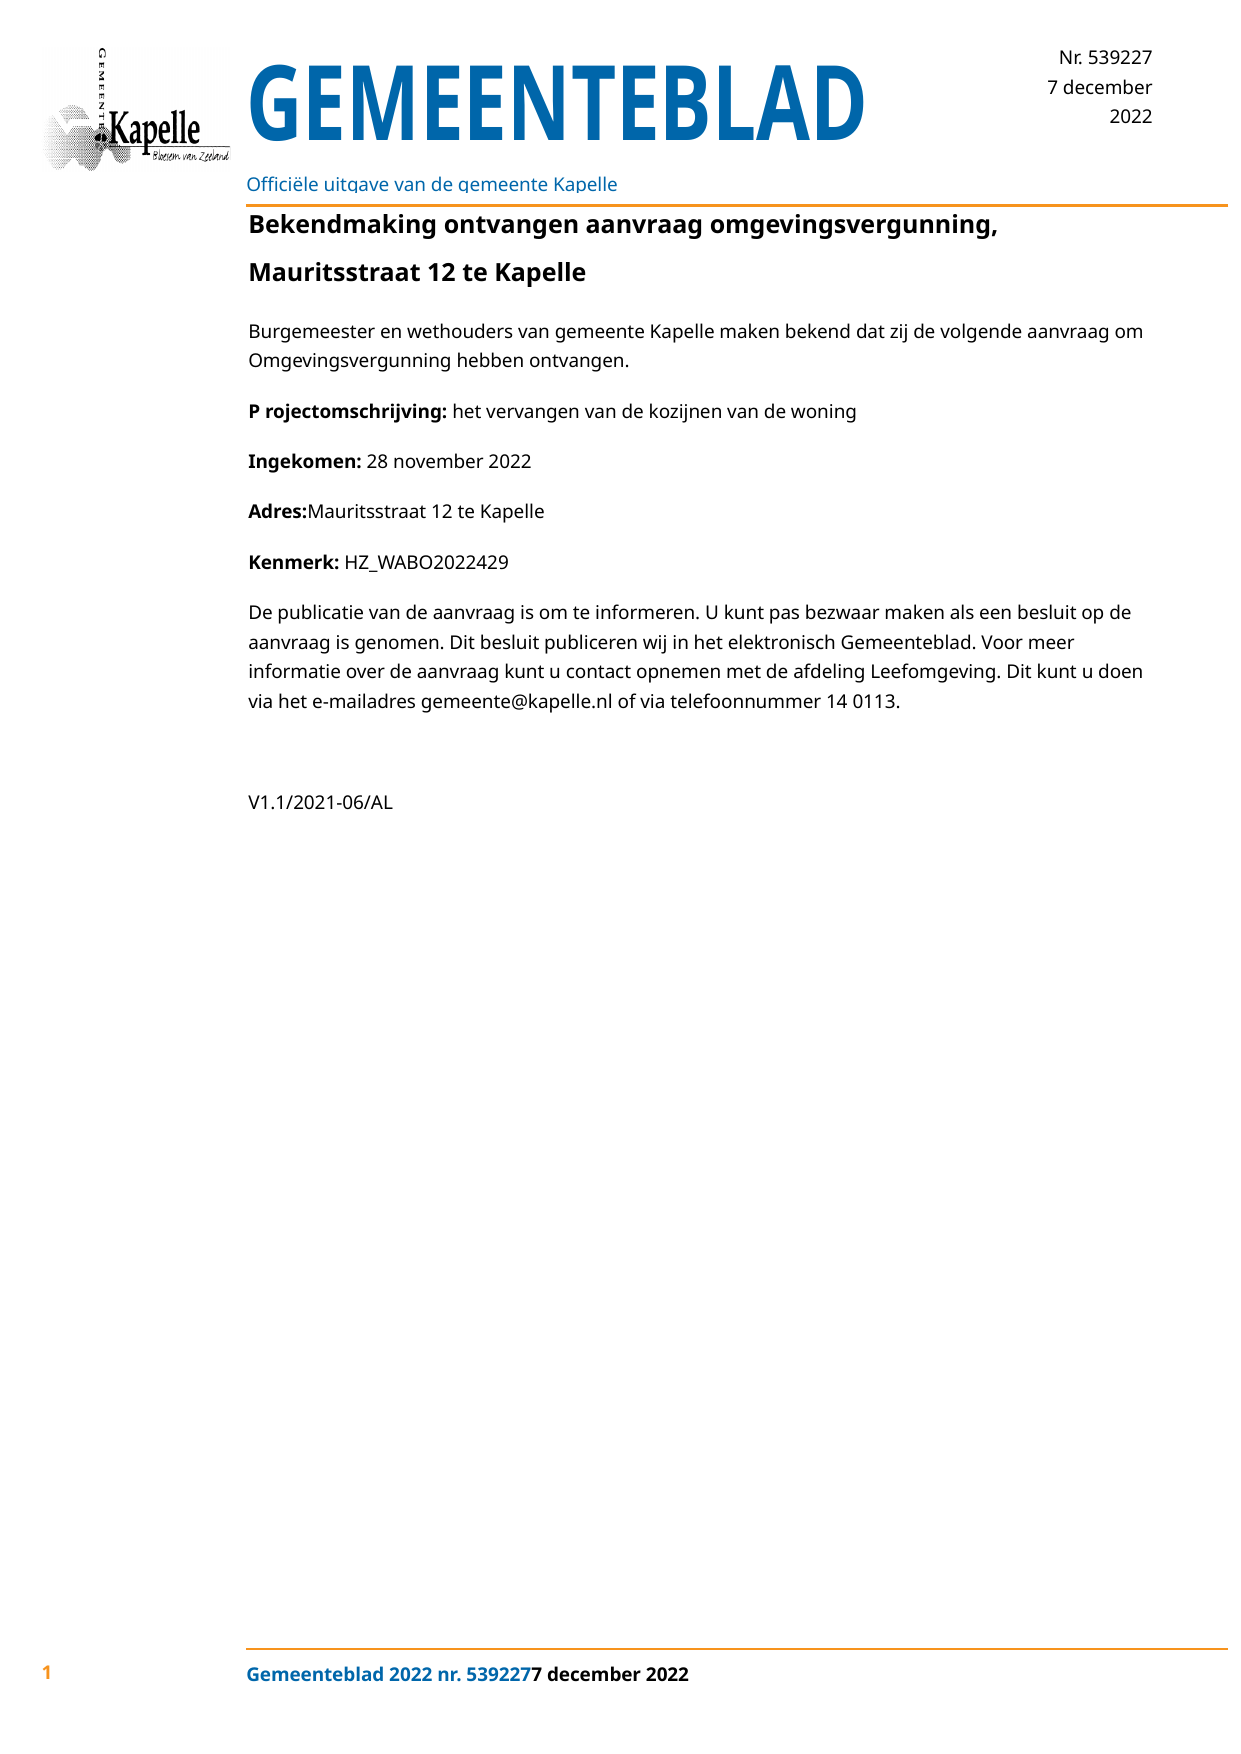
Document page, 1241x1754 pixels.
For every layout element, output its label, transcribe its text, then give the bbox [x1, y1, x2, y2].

picture [41, 47, 231, 172]
text Bekendmaking ontvangen aanvraag omgevingsvergunning, Mauritsstraat 12 te Kapelle [248, 207, 1152, 288]
text Kenmerk: HZ_WABO2022429 [248, 549, 1152, 575]
text De publicatie van de aanvraag is om te informeren. U kunt pas bezwaar maken als een besluit op de aanvraag is genomen. Dit besluit publiceren wij in het elektronisch Gemeenteblad. Voor meer informatie over de aanvraag kunt u contact opnemen met de afdeling Leefomgeving. Dit kunt u doen via het e-mailadres gemeente@kapelle.nl of via telefoonnummer 14 0113. [248, 599, 1152, 714]
text Adres:Mauritsstraat 12 te Kapelle [248, 499, 1152, 524]
text Ingekomen: 28 november 2022 [248, 448, 1152, 474]
text P rojectomschrijving: het vervangen van de kozijnen van de woning [248, 398, 1152, 424]
text Burgemeester en wethouders van gemeente Kapelle maken bekend dat zij de volgende aanvraag om Omgevingsvergunning hebben ontvangen. [248, 318, 1152, 373]
text V1.1/2021-06/AL [248, 789, 1152, 815]
